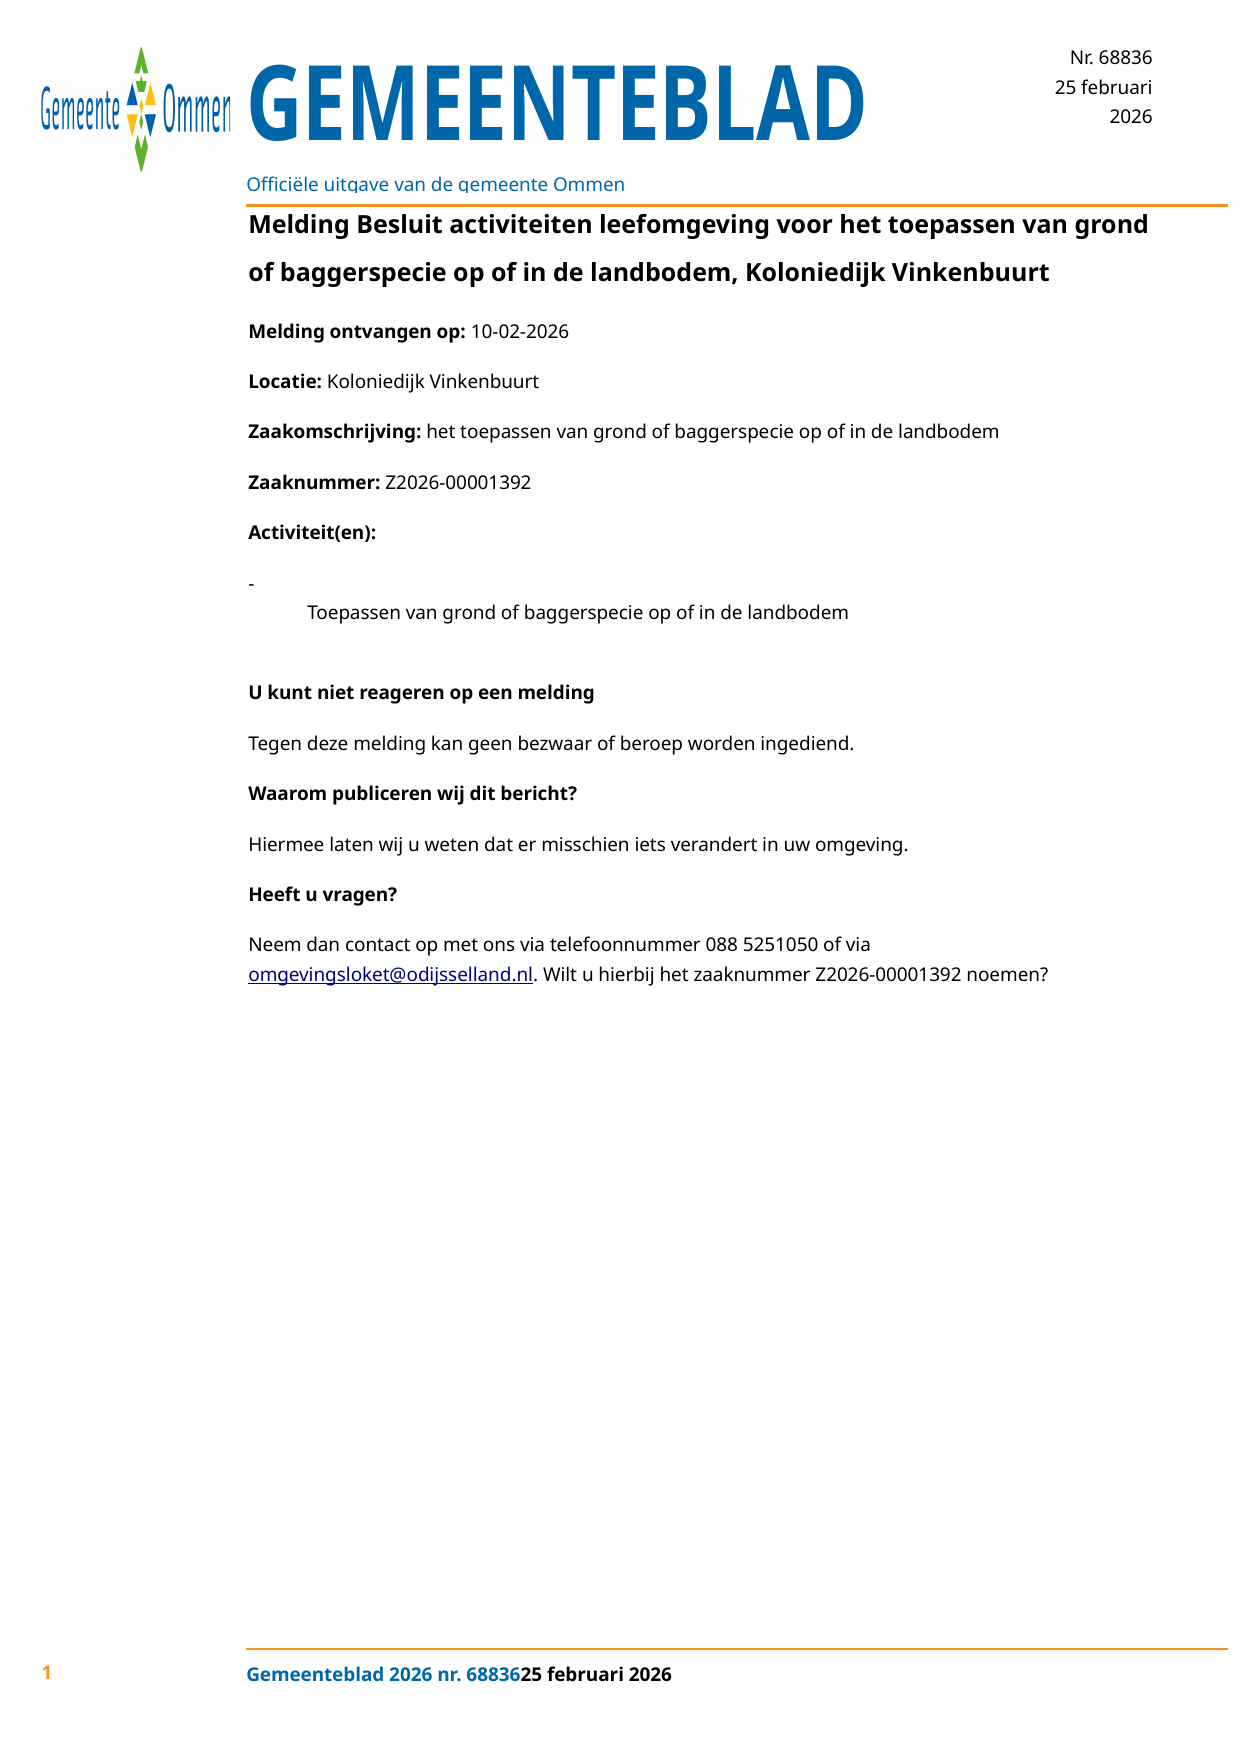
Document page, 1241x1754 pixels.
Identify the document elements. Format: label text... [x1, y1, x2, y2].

text Locatie: Koloniedijk Vinkenbuurt [248, 368, 1152, 394]
text Heeft u vragen? [248, 881, 1152, 907]
text Waarom publiceren wij dit bericht? [248, 780, 1152, 806]
picture [41, 47, 231, 172]
text Melding ontvangen op: 10-02-2026 [248, 318, 1152, 344]
list Toepassen van grond of baggerspecie op of in de landbodem [248, 599, 1152, 625]
text Activiteit(en): [248, 519, 1152, 545]
text Zaaknummer: Z2026-00001392 [248, 469, 1152, 495]
text U kunt niet reageren op een melding [248, 679, 1152, 705]
text Zaakomschrijving: het toepassen van grond of baggerspecie op of in de landbodem [248, 419, 1152, 444]
text Tegen deze melding kan geen bezwaar of beroep worden ingediend. [248, 730, 1152, 756]
text Melding Besluit activiteiten leefomgeving voor het toepassen van grond of baggerspecie op of in de landbodem, Koloniedijk Vinkenbuurt [248, 207, 1152, 288]
text Hiermee laten wij u weten dat er misschien iets verandert in uw omgeving. [248, 831, 1152, 857]
text Neem dan contact op met ons via telefoonnummer 088 5251050 of via omgevingsloket@odijsselland.nl. Wilt u hierbij het zaaknummer Z2026-00001392 noemen? [248, 932, 1152, 987]
